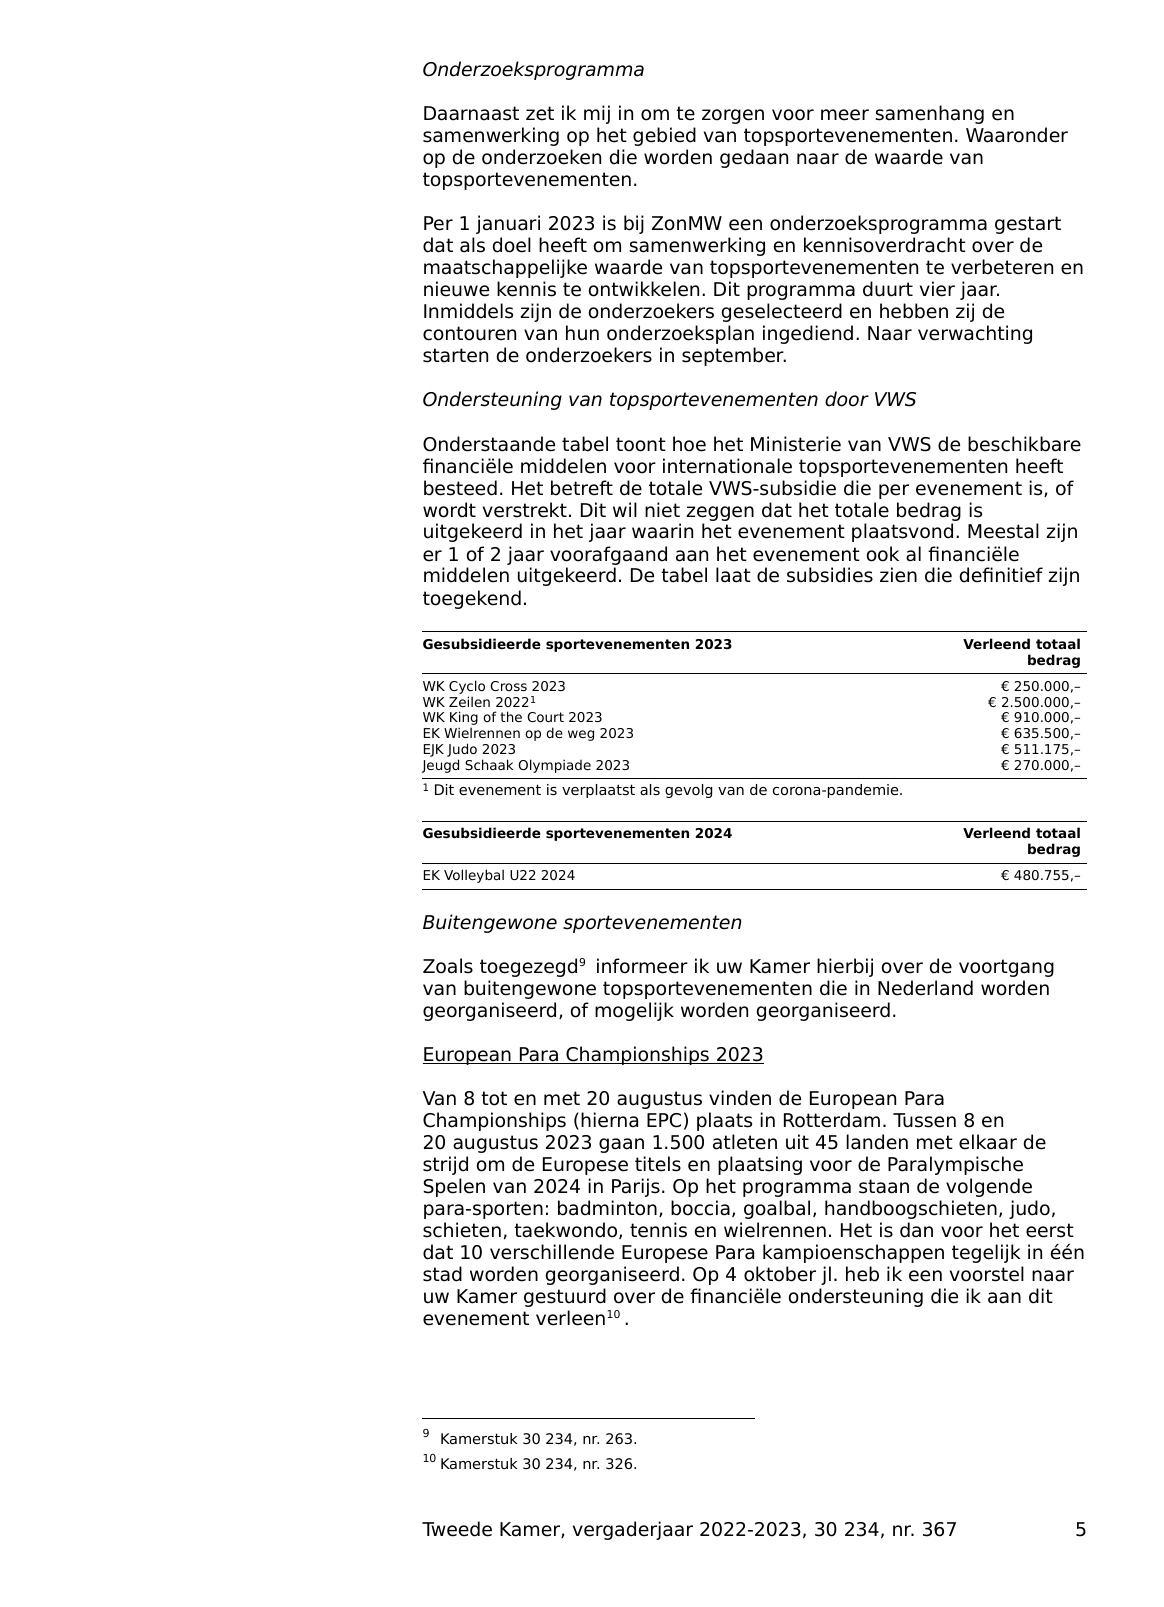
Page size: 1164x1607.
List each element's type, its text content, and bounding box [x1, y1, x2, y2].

table_cell Jeugd Schaak Olympiade 2023 [422, 758, 909, 778]
table_header Gesubsidieerde sportevenementen 2023 [422, 632, 909, 673]
table_cell EK Wielrennen op de weg 2023 [422, 726, 909, 742]
table_cell € 511.175,– [910, 742, 1087, 757]
table_cell EK Volleybal U22 2024 [422, 864, 909, 889]
table_cell € 910.000,– [910, 710, 1087, 726]
text Zoals toegezegd informeer ik uw Kamer hierbij over de voortgang van buitengewone topsportevenementen die in Nederland worden georganiseerd, of mogelijk worden georganiseerd. [422, 956, 1087, 1022]
text Van 8 tot en met 20 augustus vinden de European Para Championships (hierna EPC) plaats in Rotterdam. Tussen 8 en 20 augustus 2023 gaan 1.500 atleten uit 45 landen met elkaar de strijd om de Europese titels en plaatsing voor de Paralympische Spelen van 2024 in Parijs. Op het programma staan de volgende para-sporten: badminton, boccia, goalbal, handboogschieten, judo, schieten, taekwondo, tennis en wielrennen. Het is dan voor het eerst dat 10 verschillende Europese Para kampioenschappen tegelijk in één stad worden georganiseerd. Op 4 oktober jl. heb ik een voorstel naar uw Kamer gestuurd over de financiële ondersteuning die ik aan dit evenement verleen. [422, 1088, 1087, 1330]
table_header Gesubsidieerde sportevenementen 2024 [422, 822, 909, 862]
table_cell WK Zeilen 20221 [422, 695, 909, 710]
text Kamerstuk 30 234, nr. 326. [422, 1452, 1087, 1474]
subtitle European Para Championships 2023 [422, 1044, 1087, 1066]
table_cell € 635.500,– [910, 726, 1087, 742]
text Daarnaast zet ik mij in om te zorgen voor meer samenhang en samenwerking op het gebied van topsportevenementen. Waaronder op de onderzoeken die worden gedaan naar de waarde van topsportevenementen. [422, 103, 1087, 191]
table_cell € 480.755,– [910, 864, 1087, 889]
subtitle Onderzoeksprogramma [422, 59, 1087, 81]
table_cell EJK Judo 2023 [422, 742, 909, 757]
table_cell € 2.500.000,– [910, 695, 1087, 710]
table_header Verleend totaal bedrag [910, 632, 1087, 673]
text Per 1 januari 2023 is bij ZonMW een onderzoeksprogramma gestart dat als doel heeft om samenwerking en kennisoverdracht over de maatschappelijke waarde van topsportevenementen te verbeteren en nieuwe kennis te ontwikkelen. Dit programma duurt vier jaar. Inmiddels zijn de onderzoekers geselecteerd en hebben zij de contouren van hun onderzoeksplan ingediend. Naar verwachting starten de onderzoekers in september. [422, 213, 1087, 367]
table_cell € 250.000,– [910, 674, 1087, 694]
text Onderstaande tabel toont hoe het Ministerie van VWS de beschikbare financiële middelen voor internationale topsportevenementen heeft besteed. Het betreft de totale VWS-subsidie die per evenement is, of wordt verstrekt. Dit wil niet zeggen dat het totale bedrag is uitgekeerd in het jaar waarin het evenement plaatsvond. Meestal zijn er 1 of 2 jaar voorafgaand aan het evenement ook al financiële middelen uitgekeerd. De tabel laat de subsidies zien die definitief zijn toegekend. [422, 433, 1087, 609]
text Kamerstuk 30 234, nr. 263. [422, 1427, 1087, 1449]
subtitle Buitengewone sportevenementen [422, 912, 1087, 934]
table_cell € 270.000,– [910, 758, 1087, 778]
subtitle Ondersteuning van topsportevenementen door VWS [422, 389, 1087, 411]
table_header Verleend totaal bedrag [910, 822, 1087, 862]
table_cell 1 Dit evenement is verplaatst als gevolg van de corona-pandemie. [422, 779, 1087, 799]
table_cell WK King of the Court 2023 [422, 710, 909, 726]
table_cell WK Cyclo Cross 2023 [422, 674, 909, 694]
